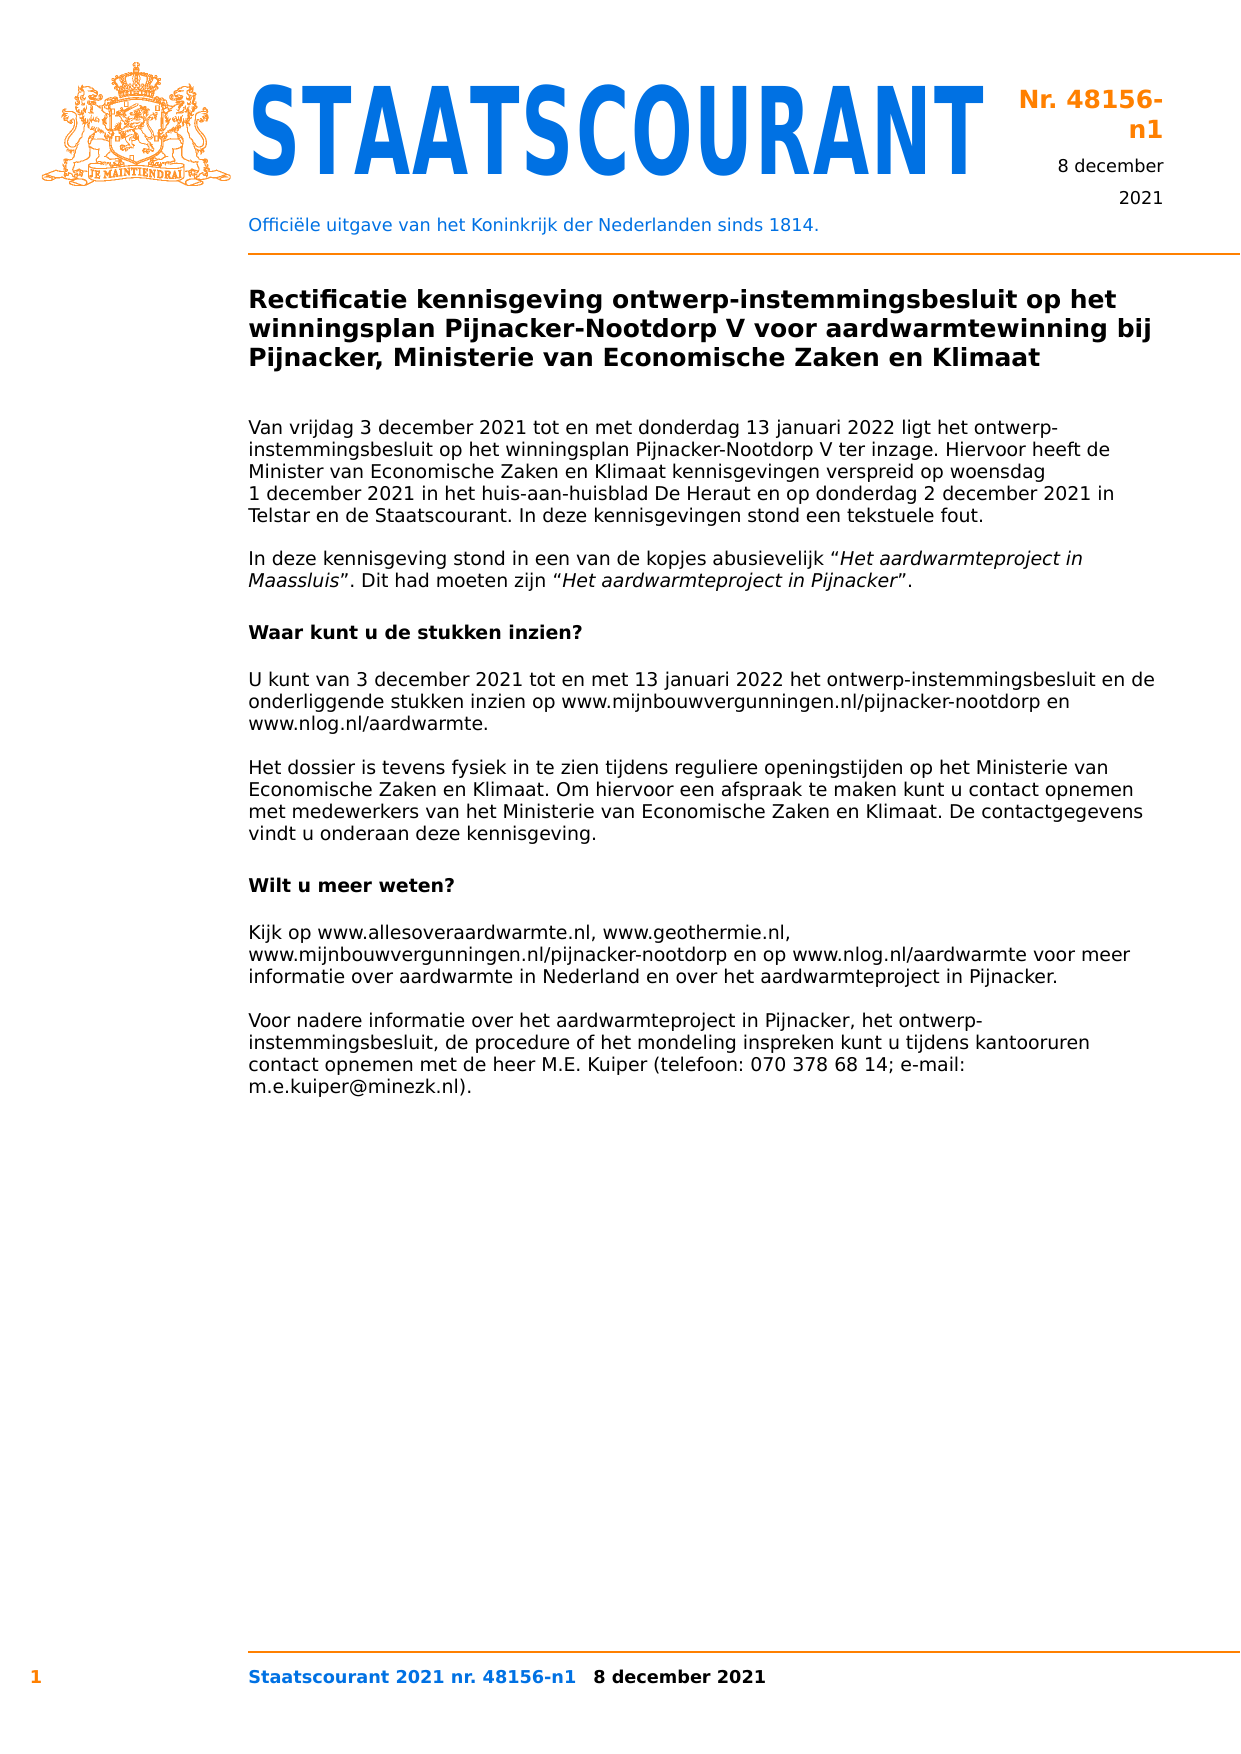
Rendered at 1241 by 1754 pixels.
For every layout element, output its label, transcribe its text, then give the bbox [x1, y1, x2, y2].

subtitle Rectificatie kennisgeving ontwerp-instemmingsbesluit op het winningsplan Pijnacker-Nootdorp V voor aardwarmtewinning bij Pijnacker, Ministerie van Economische Zaken en Klimaat [248, 285, 1163, 373]
text Kijk op www.allesoveraardwarmte.nl, www.geothermie.nl, www.mijnbouwvergunningen.nl/pijnacker-nootdorp en op www.nlog.nl/aardwarmte voor meer informatie over aardwarmte in Nederland en over het aardwarmteproject in Pijnacker. [248, 922, 1163, 988]
text U kunt van 3 december 2021 tot en met 13 januari 2022 het ontwerp-instemmingsbesluit en de onderliggende stukken inzien op www.mijnbouwvergunningen.nl/pijnacker-nootdorp en www.nlog.nl/aardwarmte. [248, 669, 1163, 735]
table_cell Officiële uitgave van het Koninkrijk der Nederlanden sinds 1814. [248, 215, 1240, 253]
table_header STAATSCOURANT [248, 62, 998, 215]
subtitle Waar kunt u de stukken inzien? [248, 622, 1163, 644]
subtitle Wilt u meer weten? [248, 875, 1163, 897]
table_header [25, 62, 248, 253]
picture [41, 62, 231, 186]
table_cell 8 december [998, 150, 1240, 182]
text Het dossier is tevens fysiek in te zien tijdens reguliere openingstijden op het Ministerie van Economische Zaken en Klimaat. Om hiervoor een afspraak te maken kunt u contact opnemen met medewerkers van het Ministerie van Economische Zaken en Klimaat. De contactgegevens vindt u onderaan deze kennisgeving. [248, 757, 1163, 845]
table_cell 2021 [998, 183, 1240, 215]
table_header Nr. 48156-n1 [998, 62, 1240, 150]
text Van vrijdag 3 december 2021 tot en met donderdag 13 januari 2022 ligt het ontwerp-instemmingsbesluit op het winningsplan Pijnacker-Nootdorp V ter inzage. Hiervoor heeft de Minister van Economische Zaken en Klimaat kennisgevingen verspreid op woensdag 1 december 2021 in het huis-aan-huisblad De Heraut en op donderdag 2 december 2021 in Telstar en de Staatscourant. In deze kennisgevingen stond een tekstuele fout. [248, 417, 1163, 526]
text In deze kennisgeving stond in een van de kopjes abusievelijk “Het aardwarmteproject in Maassluis”. Dit had moeten zijn “Het aardwarmteproject in Pijnacker”. [248, 548, 1163, 592]
text Voor nadere informatie over het aardwarmteproject in Pijnacker, het ontwerp-instemmingsbesluit, de procedure of het mondeling inspreken kunt u tijdens kantooruren contact opnemen met de heer M.E. Kuiper (telefoon: 070 378 68 14; e-mail: m.e.kuiper@minezk.nl). [248, 1010, 1163, 1098]
